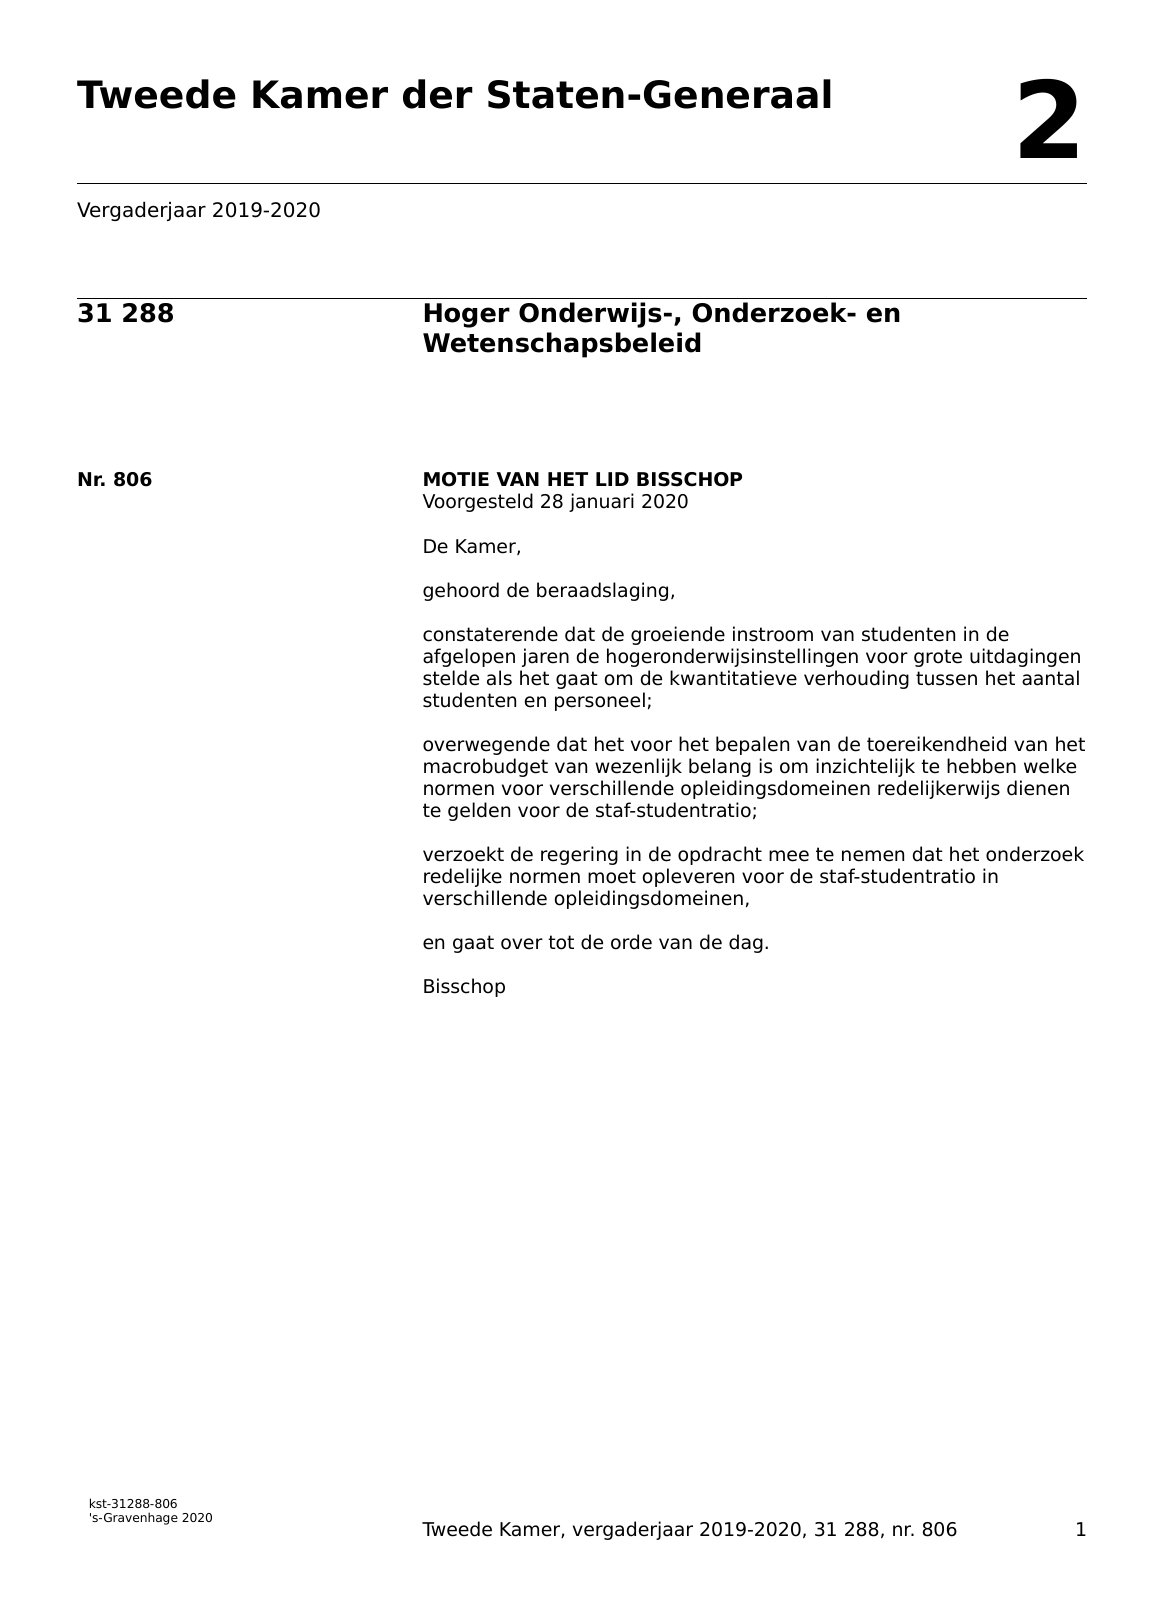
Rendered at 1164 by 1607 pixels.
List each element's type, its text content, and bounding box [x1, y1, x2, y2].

text constaterende dat de groeiende instroom van studenten in de afgelopen jaren de hogeronderwijsinstellingen voor grote uitdagingen stelde als het gaat om de kwantitatieve verhouding tussen het aantal studenten en personeel; [422, 624, 1087, 712]
table_cell Vergaderjaar 2019-2020 [77, 184, 1087, 298]
text verzoekt de regering in de opdracht mee te nemen dat het onderzoek redelijke normen moet opleveren voor de staf-studentratio in verschillende opleidingsdomeinen, [422, 844, 1087, 910]
subtitle 31 288 Hoger Onderwijs-, Onderzoek- en Wetenschapsbeleid [77, 299, 1087, 358]
text en gaat over tot de orde van de dag. [422, 932, 1087, 954]
text overwegende dat het voor het bepalen van de toereikendheid van het macrobudget van wezenlijk belang is om inzichtelijk te hebben welke normen voor verschillende opleidingsdomeinen redelijkerwijs dienen te gelden voor de staf-studentratio; [422, 734, 1087, 822]
table_header Tweede Kamer der Staten-Generaal [77, 59, 886, 183]
text gehoord de beraadslaging, [422, 580, 1087, 602]
text De Kamer, [422, 536, 1087, 557]
text Bisschop [422, 976, 1087, 998]
subtitle Nr. 806 MOTIE VAN HET LID BISSCHOP [77, 469, 1087, 491]
table_header 2 [886, 59, 1087, 183]
text kst-31288-806 [88, 1497, 323, 1511]
text Voorgesteld 28 januari 2020 [422, 491, 1087, 513]
text 's-Gravenhage 2020 [88, 1511, 323, 1525]
